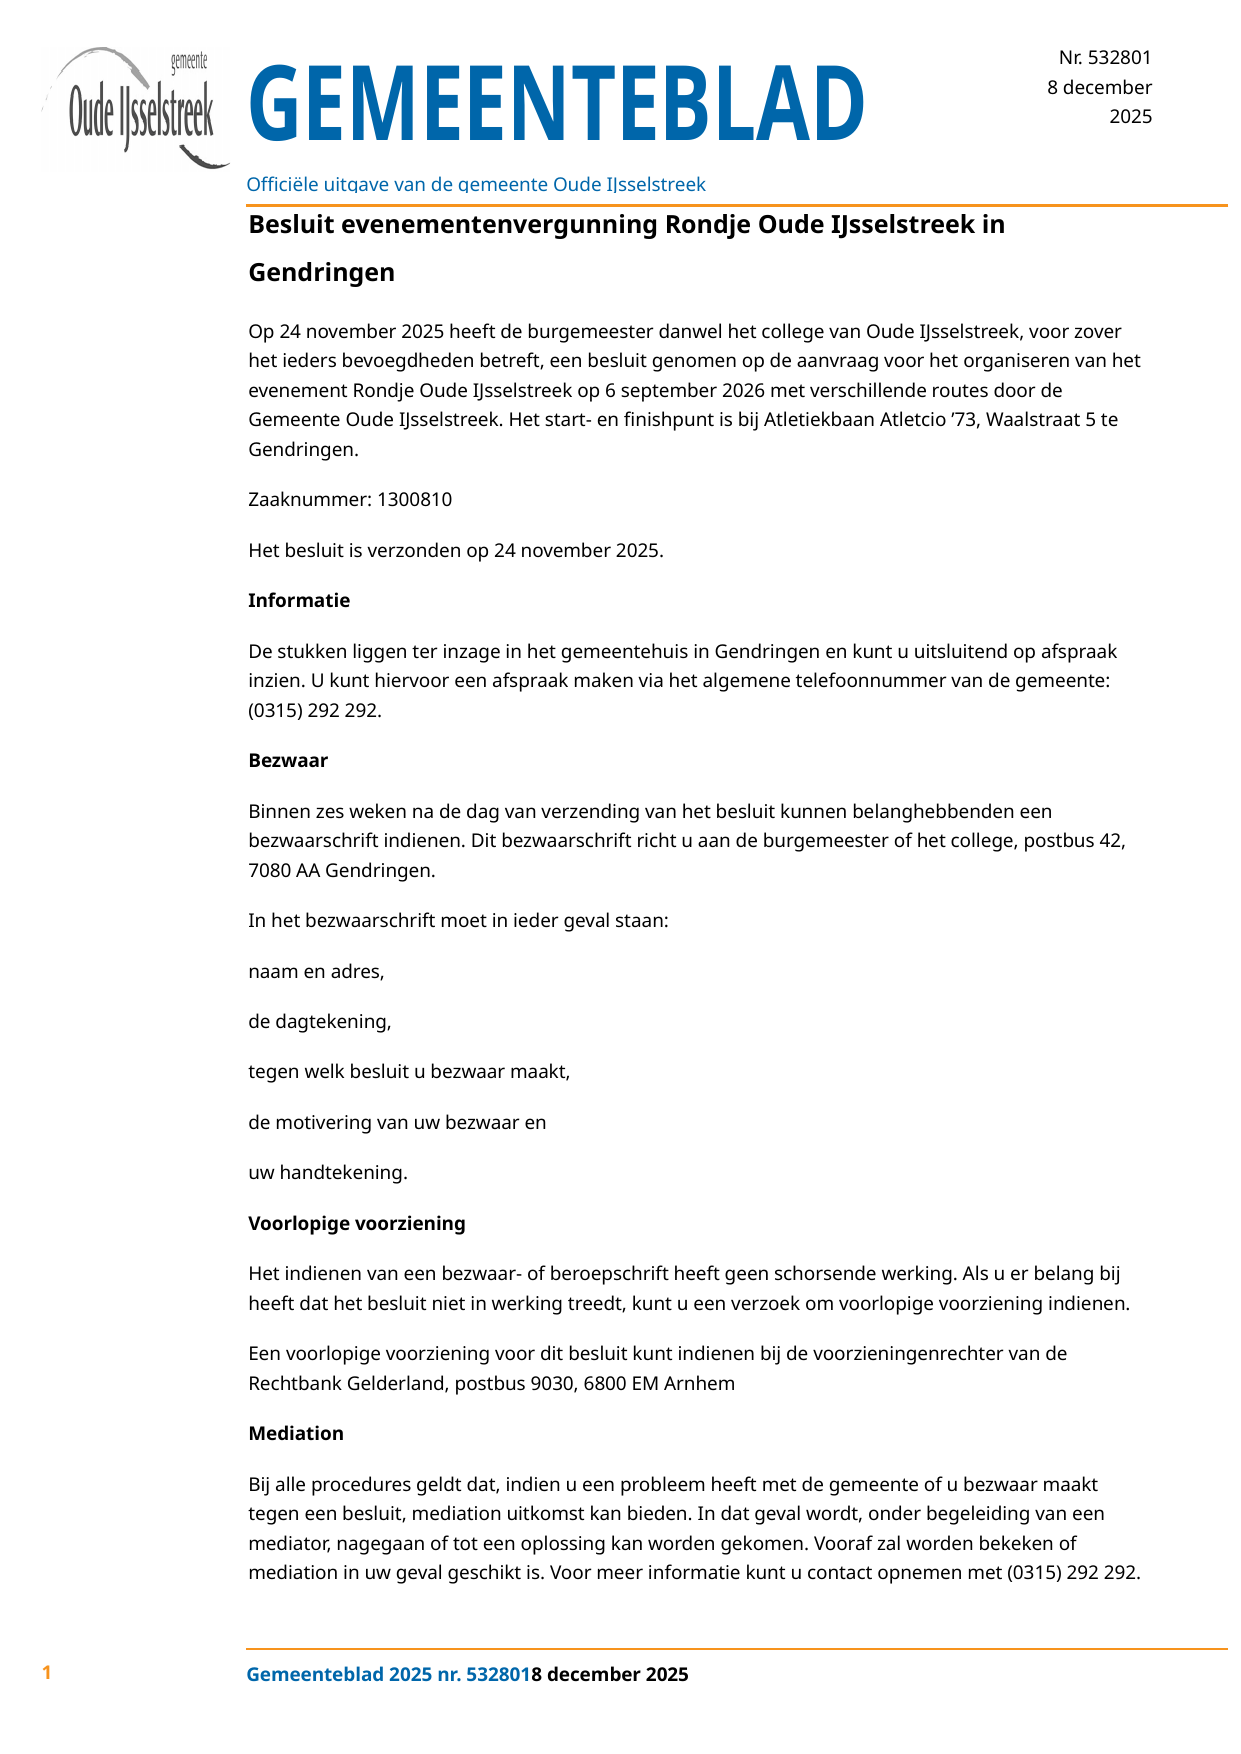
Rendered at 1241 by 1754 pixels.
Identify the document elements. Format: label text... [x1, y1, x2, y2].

text Op 24 november 2025 heeft de burgemeester danwel het college van Oude IJsselstreek, voor zover het ieders bevoegdheden betreft, een besluit genomen op de aanvraag voor het organiseren van het evenement Rondje Oude IJsselstreek op 6 september 2026 met verschillende routes door de Gemeente Oude IJsselstreek. Het start- en finishpunt is bij Atletiekbaan Atletcio ’73, Waalstraat 5 te Gendringen. [248, 318, 1152, 462]
text tegen welk besluit u bezwaar maakt, [248, 1059, 1152, 1084]
text In het bezwaarschrift moet in ieder geval staan: [248, 907, 1152, 933]
text Zaaknummer: 1300810 [248, 487, 1152, 512]
text Bij alle procedures geldt dat, indien u een probleem heeft met de gemeente of u bezwaar maakt tegen een besluit, mediation uitkomst kan bieden. In dat geval wordt, onder begeleiding van een mediator, nagegaan of tot een oplossing kan worden gekomen. Vooraf zal worden bekeken of mediation in uw geval geschikt is. Voor meer informatie kunt u contact opnemen met (0315) 292 292. [248, 1471, 1152, 1585]
text Voorlopige voorziening [248, 1210, 1152, 1236]
text Besluit evenementenvergunning Rondje Oude IJsselstreek in Gendringen [248, 207, 1152, 288]
text Binnen zes weken na de dag van verzending van het besluit kunnen belanghebbenden een bezwaarschrift indienen. Dit bezwaarschrift richt u aan de burgemeester of het college, postbus 42, 7080 AA Gendringen. [248, 798, 1152, 883]
text Het besluit is verzonden op 24 november 2025. [248, 537, 1152, 563]
text Bezwaar [248, 747, 1152, 773]
text Het indienen van een bezwaar- of beroepschrift heeft geen schorsende werking. Als u er belang bij heeft dat het besluit niet in werking treedt, kunt u een verzoek om voorlopige voorziening indienen. [248, 1260, 1152, 1316]
text de motivering van uw bezwaar en [248, 1109, 1152, 1135]
picture [41, 47, 231, 172]
text naam en adres, [248, 958, 1152, 984]
text Informatie [248, 587, 1152, 613]
text de dagtekening, [248, 1008, 1152, 1034]
text uw handtekening. [248, 1159, 1152, 1185]
text De stukken liggen ter inzage in het gemeentehuis in Gendringen en kunt u uitsluitend op afspraak inzien. U kunt hiervoor een afspraak maken via het algemene telefoonnummer van de gemeente: (0315) 292 292. [248, 638, 1152, 723]
text Een voorlopige voorziening voor dit besluit kunt indienen bij de voorzieningenrechter van de Rechtbank Gelderland, postbus 9030, 6800 EM Arnhem [248, 1340, 1152, 1396]
text Mediation [248, 1420, 1152, 1446]
